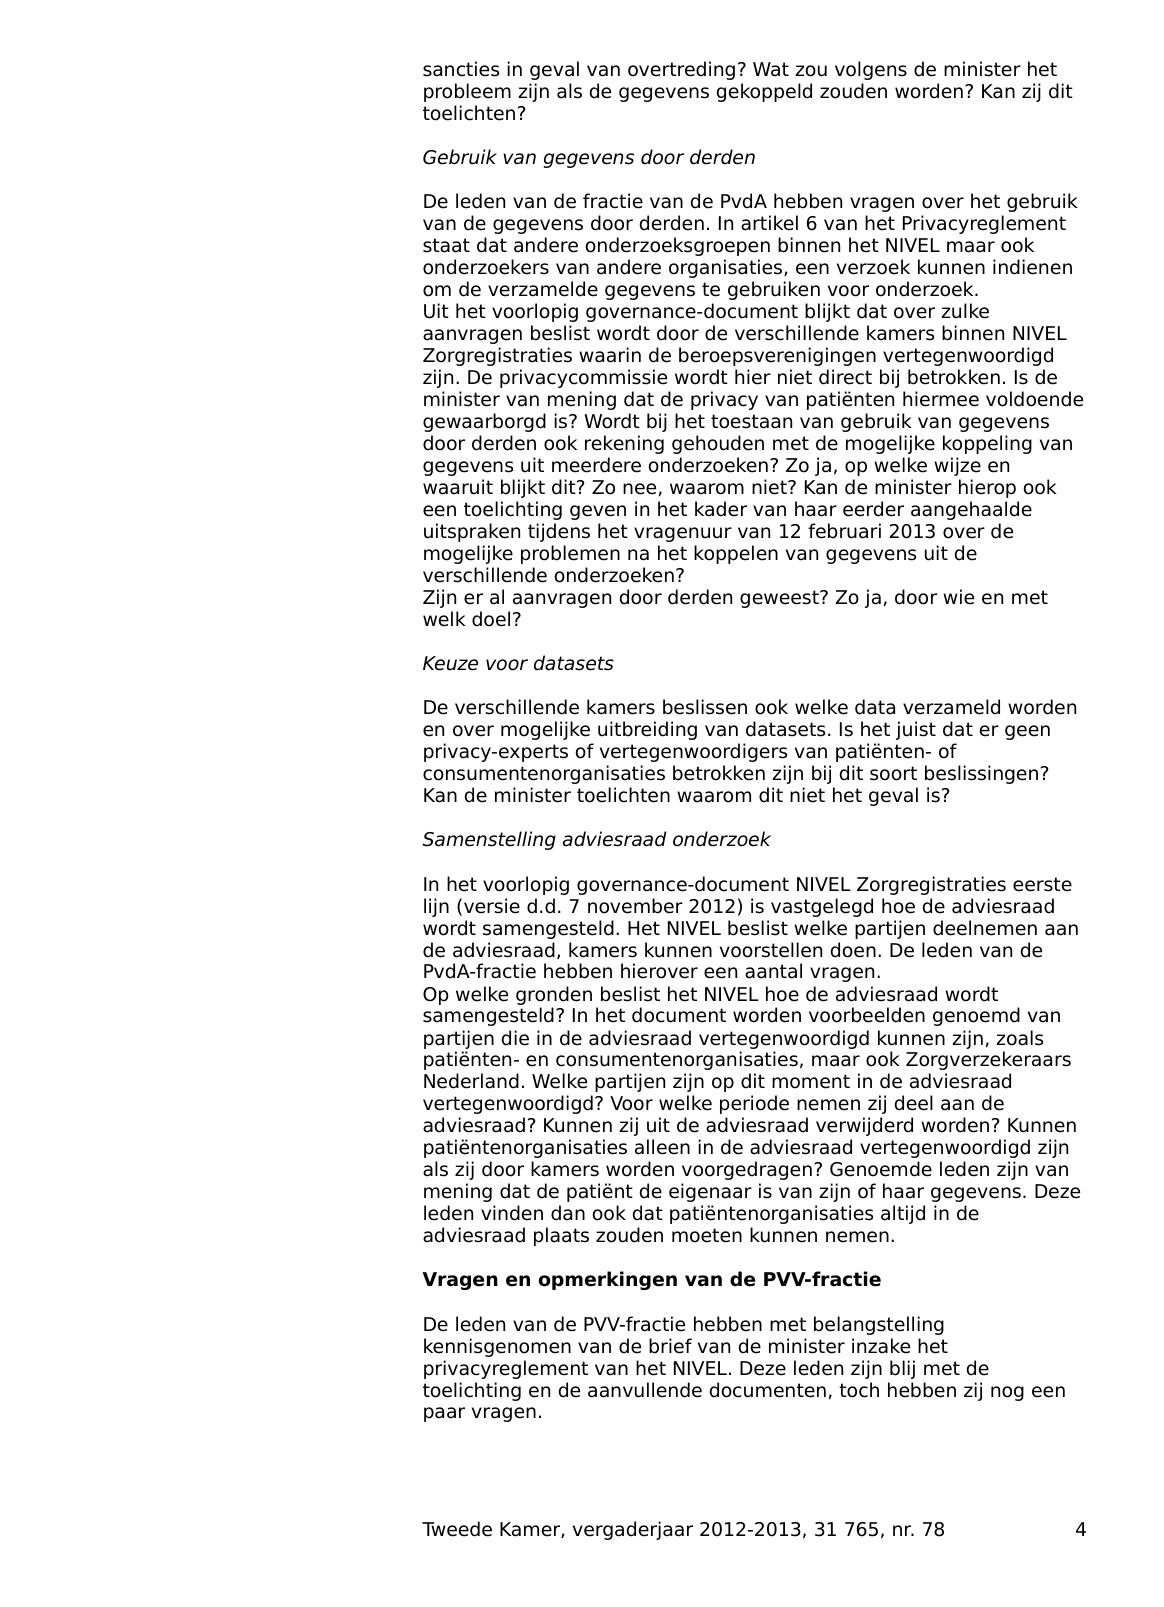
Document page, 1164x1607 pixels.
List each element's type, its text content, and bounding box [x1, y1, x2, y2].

text De leden van de fractie van de PvdA hebben vragen over het gebruik van de gegevens door derden. In artikel 6 van het Privacyreglement staat dat andere onderzoeksgroepen binnen het NIVEL maar ook onderzoekers van andere organisaties, een verzoek kunnen indienen om de verzamelde gegevens te gebruiken voor onderzoek. [422, 191, 1087, 301]
subtitle Samenstelling adviesraad onderzoek [422, 829, 1087, 851]
subtitle Vragen en opmerkingen van de PVV-fractie [422, 1269, 1087, 1291]
text Uit het voorlopig governance-document blijkt dat over zulke aanvragen beslist wordt door de verschillende kamers binnen NIVEL Zorgregistraties waarin de beroepsverenigingen vertegenwoordigd zijn. De privacycommissie wordt hier niet direct bij betrokken. Is de minister van mening dat de privacy van patiënten hiermee voldoende gewaarborgd is? Wordt bij het toestaan van gebruik van gegevens door derden ook rekening gehouden met de mogelijke koppeling van gegevens uit meerdere onderzoeken? Zo ja, op welke wijze en waaruit blijkt dit? Zo nee, waarom niet? Kan de minister hierop ook een toelichting geven in het kader van haar eerder aangehaalde uitspraken tijdens het vragenuur van 12 februari 2013 over de mogelijke problemen na het koppelen van gegevens uit de verschillende onderzoeken? [422, 301, 1087, 587]
subtitle Keuze voor datasets [422, 653, 1087, 675]
subtitle Gebruik van gegevens door derden [422, 147, 1087, 169]
text De verschillende kamers beslissen ook welke data verzameld worden en over mogelijke uitbreiding van datasets. Is het juist dat er geen privacy-experts of vertegenwoordigers van patiënten- of consumentenorganisaties betrokken zijn bij dit soort beslissingen? Kan de minister toelichten waarom dit niet het geval is? [422, 697, 1087, 807]
text Op welke gronden beslist het NIVEL hoe de adviesraad wordt samengesteld? In het document worden voorbeelden genoemd van partijen die in de adviesraad vertegenwoordigd kunnen zijn, zoals patiënten- en consumentenorganisaties, maar ook Zorgverzekeraars Nederland. Welke partijen zijn op dit moment in de adviesraad vertegenwoordigd? Voor welke periode nemen zij deel aan de adviesraad? Kunnen zij uit de adviesraad verwijderd worden? Kunnen patiëntenorganisaties alleen in de adviesraad vertegenwoordigd zijn als zij door kamers worden voorgedragen? Genoemde leden zijn van mening dat de patiënt de eigenaar is van zijn of haar gegevens. Deze leden vinden dan ook dat patiëntenorganisaties altijd in de adviesraad plaats zouden moeten kunnen nemen. [422, 983, 1087, 1247]
text Zijn er al aanvragen door derden geweest? Zo ja, door wie en met welk doel? [422, 587, 1087, 631]
text De leden van de PVV-fractie hebben met belangstelling kennisgenomen van de brief van de minister inzake het privacyreglement van het NIVEL. Deze leden zijn blij met de toelichting en de aanvullende documenten, toch hebben zij nog een paar vragen. [422, 1313, 1087, 1423]
text In het voorlopig governance-document NIVEL Zorgregistraties eerste lijn (versie d.d. 7 november 2012) is vastgelegd hoe de adviesraad wordt samengesteld. Het NIVEL beslist welke partijen deelnemen aan de adviesraad, kamers kunnen voorstellen doen. De leden van de PvdA-fractie hebben hierover een aantal vragen. [422, 873, 1087, 983]
text sancties in geval van overtreding? Wat zou volgens de minister het probleem zijn als de gegevens gekoppeld zouden worden? Kan zij dit toelichten? [422, 59, 1087, 125]
